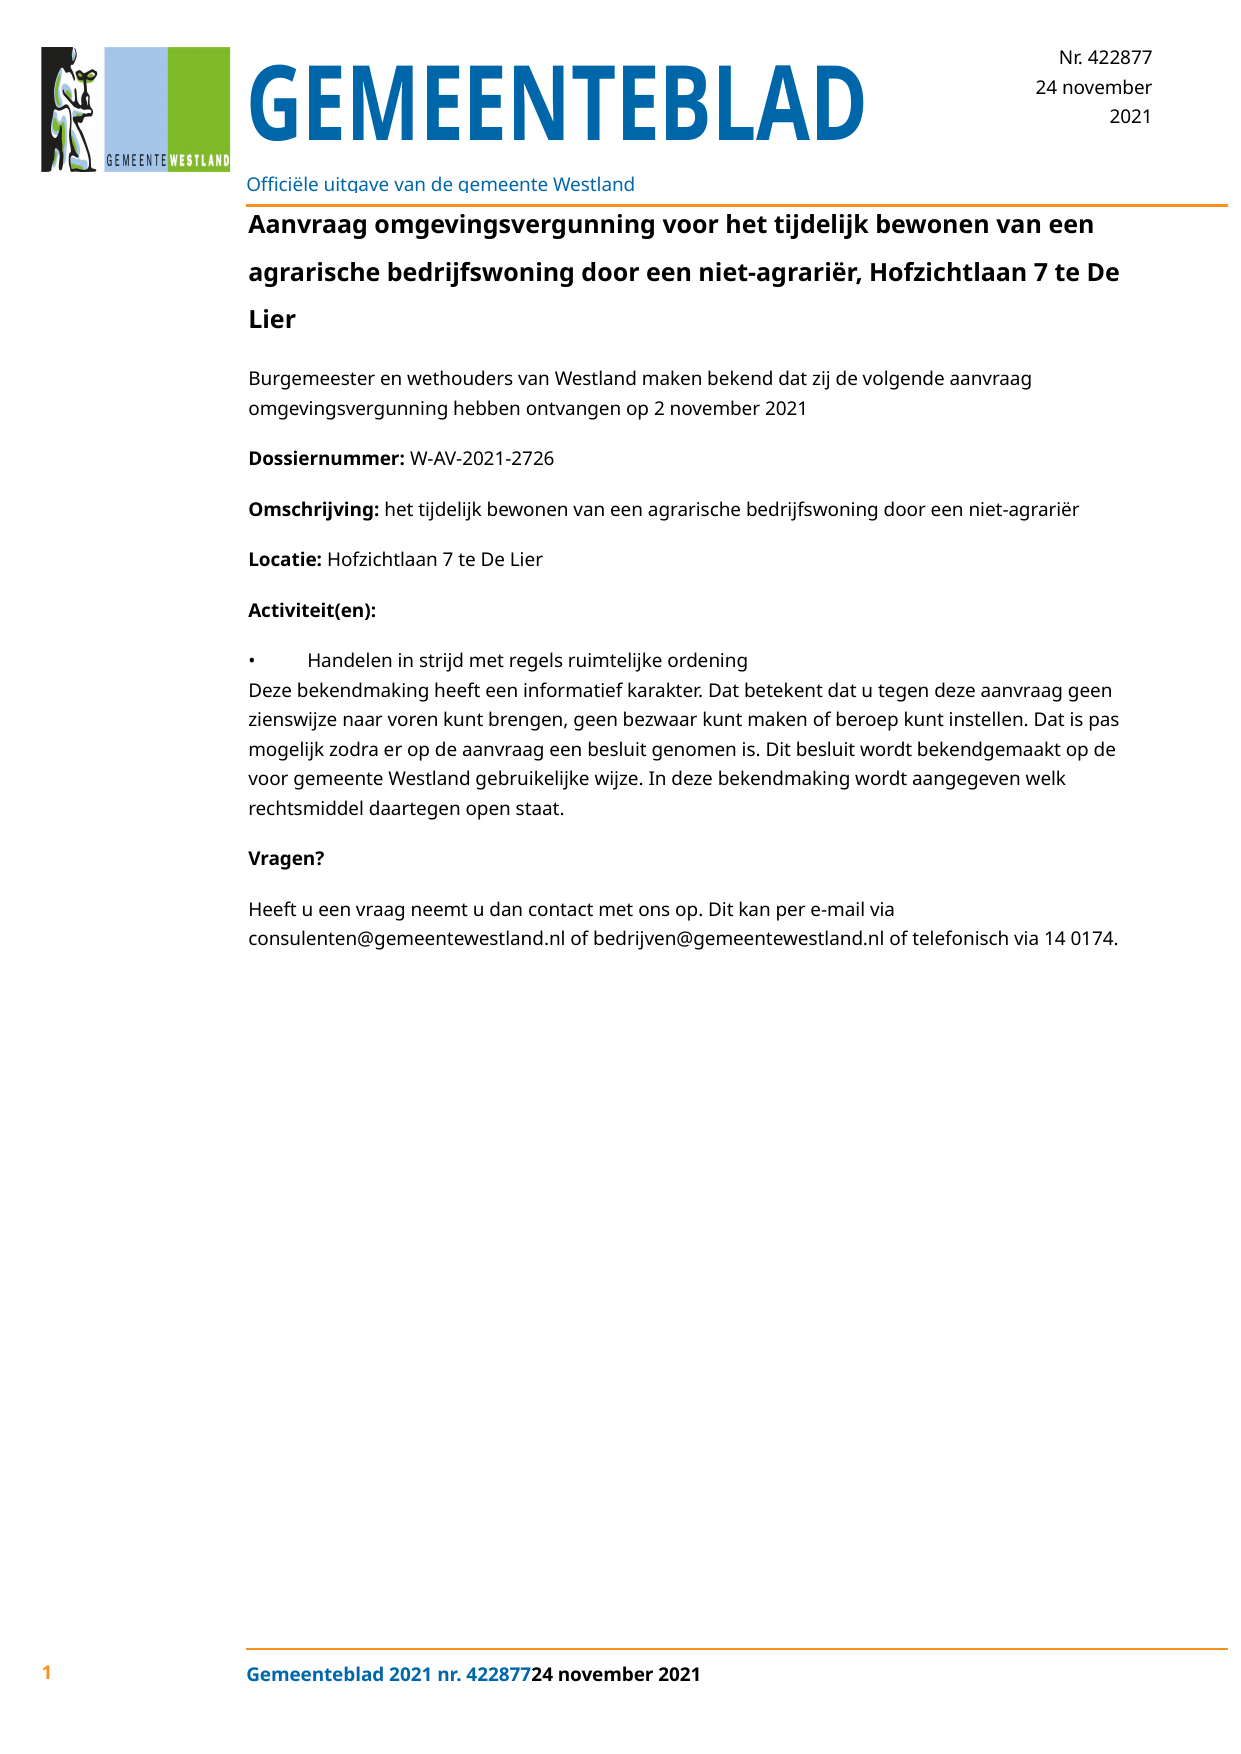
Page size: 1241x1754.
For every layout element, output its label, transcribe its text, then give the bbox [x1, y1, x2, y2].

text Burgemeester en wethouders van Westland maken bekend dat zij de volgende aanvraag omgevingsvergunning hebben ontvangen op 2 november 2021 [248, 366, 1152, 421]
text Deze bekendmaking heeft een informatief karakter. Dat betekent dat u tegen deze aanvraag geen zienswijze naar voren kunt brengen, geen bezwaar kunt maken of beroep kunt instellen. Dat is pas mogelijk zodra er op de aanvraag een besluit genomen is. Dit besluit wordt bekendgemaakt op de voor gemeente Westland gebruikelijke wijze. In deze bekendmaking wordt aangegeven welk rechtsmiddel daartegen open staat. [248, 677, 1152, 821]
text Heeft u een vraag neemt u dan contact met ons op. Dit kan per e-mail via consulenten@gemeentewestland.nl of bedrijven@gemeentewestland.nl of telefonisch via 14 0174. [248, 896, 1152, 951]
text Dossiernummer: W-AV-2021-2726 [248, 446, 1152, 471]
text Aanvraag omgevingsvergunning voor het tijdelijk bewonen van een agrarische bedrijfswoning door een niet-agrariër, Hofzichtlaan 7 te De Lier [248, 207, 1152, 336]
picture [41, 47, 231, 172]
list Handelen in strijd met regels ruimtelijke ordening [248, 647, 1152, 673]
text Omschrijving: het tijdelijk bewonen van een agrarische bedrijfswoning door een niet-agrariër [248, 496, 1152, 522]
text Vragen? [248, 846, 1152, 871]
text Locatie: Hofzichtlaan 7 te De Lier [248, 546, 1152, 572]
text Activiteit(en): [248, 597, 1152, 622]
